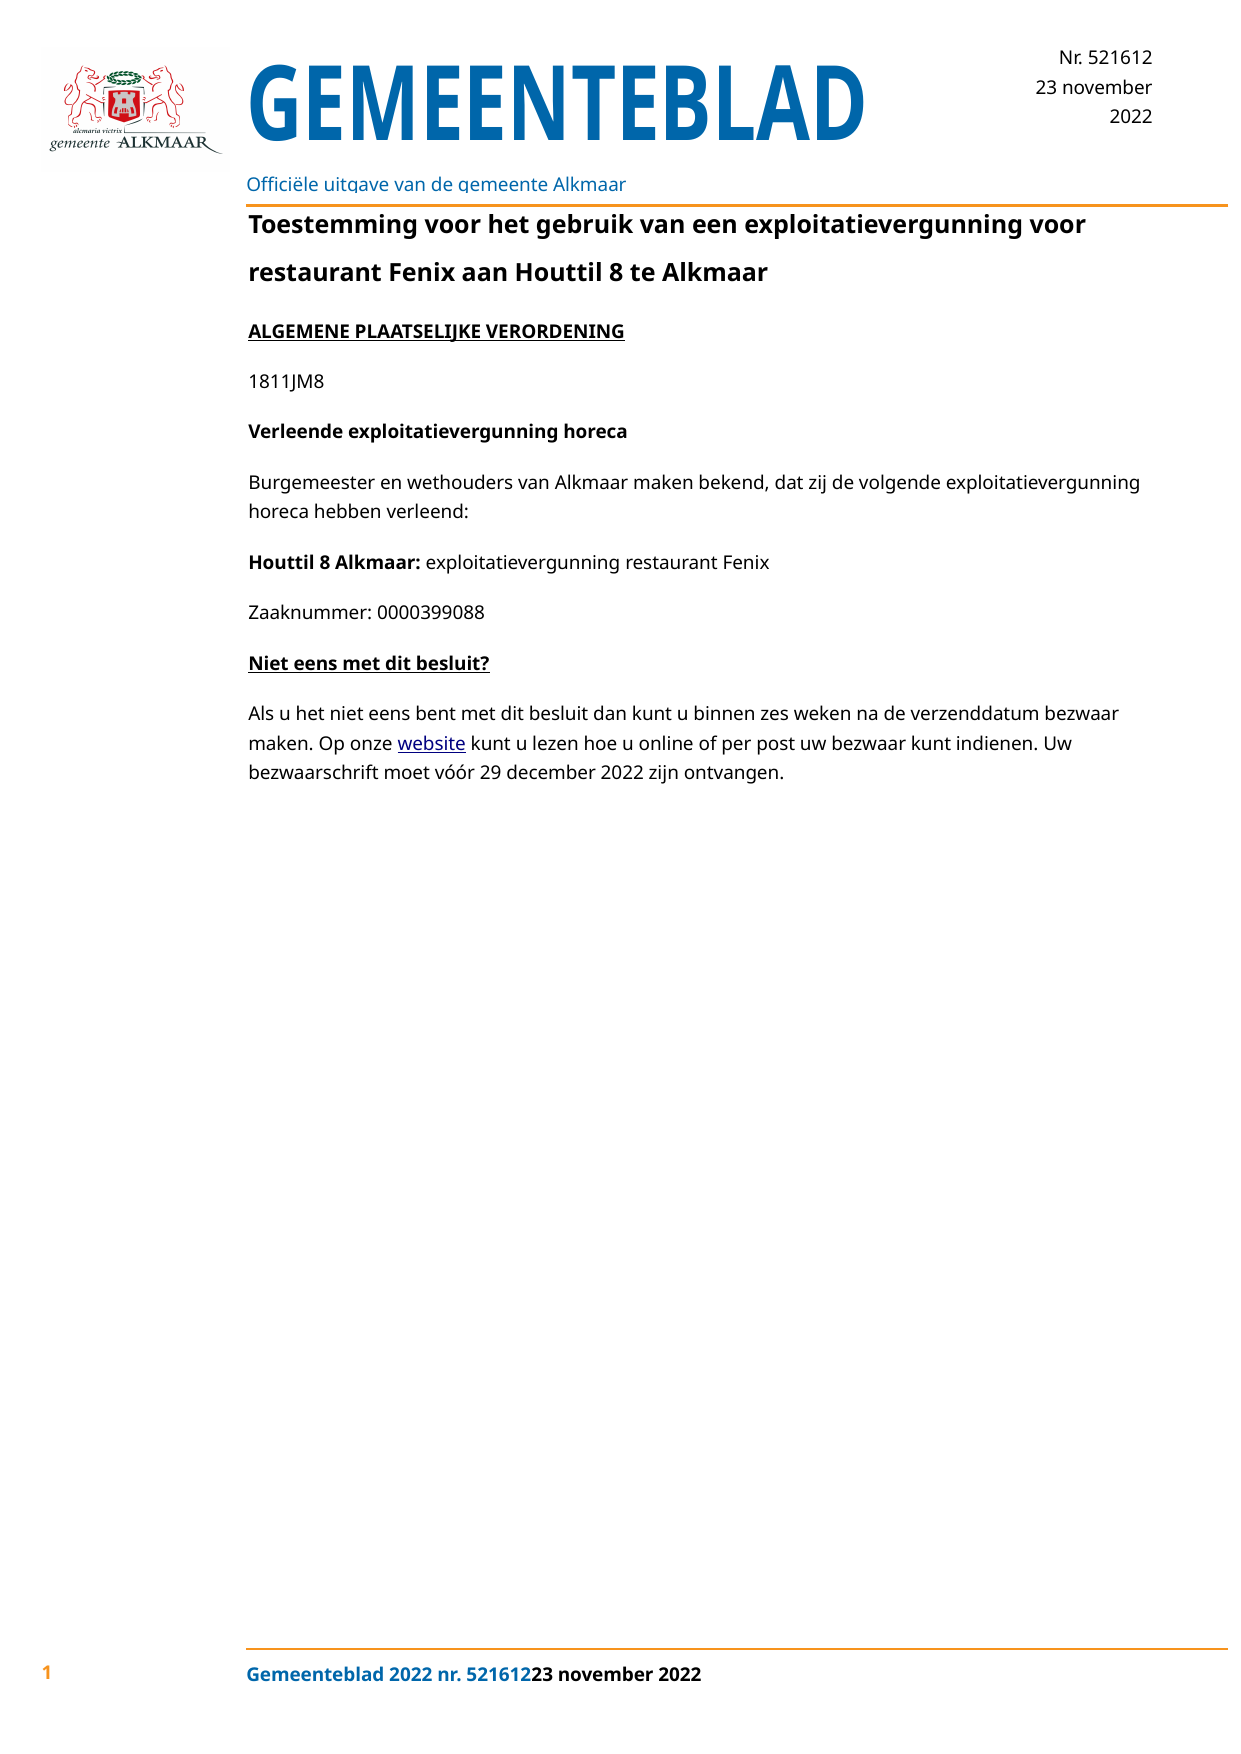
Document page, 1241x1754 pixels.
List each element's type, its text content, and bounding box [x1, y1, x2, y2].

text Houttil 8 Alkmaar: exploitatievergunning restaurant Fenix [248, 549, 1152, 575]
text ALGEMENE PLAATSELIJKE VERORDENING [248, 318, 1152, 344]
text Als u het niet eens bent met dit besluit dan kunt u binnen zes weken na de verzenddatum bezwaar maken. Op onze website kunt u lezen hoe u online of per post uw bezwaar kunt indienen. Uw bezwaarschrift moet vóór 29 december 2022 zijn ontvangen. [248, 700, 1152, 785]
text Niet eens met dit besluit? [248, 650, 1152, 676]
text Toestemming voor het gebruik van een exploitatievergunning voor restaurant Fenix aan Houttil 8 te Alkmaar [248, 207, 1152, 288]
picture [41, 47, 231, 172]
text Verleende exploitatievergunning horeca [248, 419, 1152, 444]
text Zaaknummer: 0000399088 [248, 599, 1152, 625]
text 1811JM8 [248, 368, 1152, 394]
text Burgemeester en wethouders van Alkmaar maken bekend, dat zij de volgende exploitatievergunning horeca hebben verleend: [248, 469, 1152, 524]
